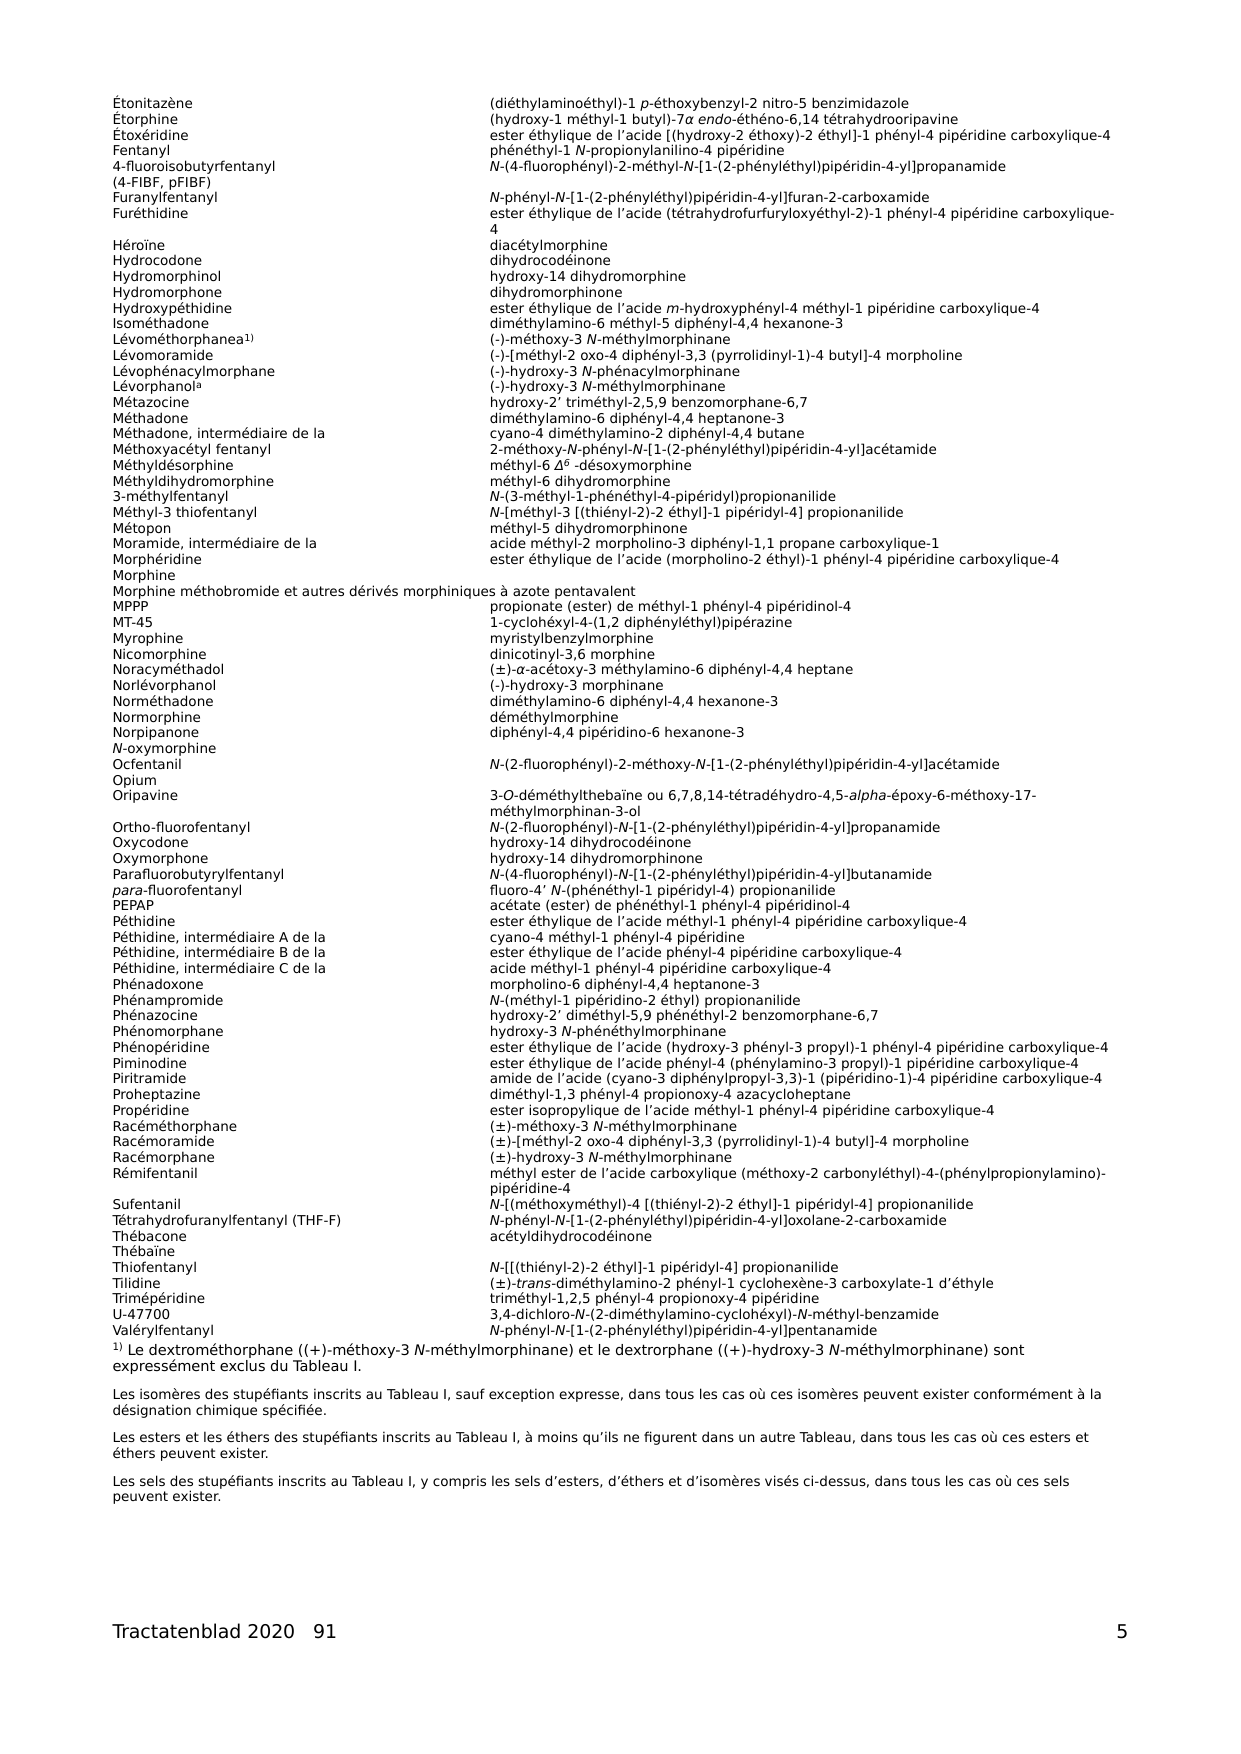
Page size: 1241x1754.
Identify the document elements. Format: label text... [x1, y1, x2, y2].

table_cell 2-méthoxy-N-phényl-N-[1-(2-phényléthyl)pipéridin-4-yl]acétamide [484, 442, 1128, 458]
table_cell Méthadone, intermédiaire de la [112, 426, 483, 442]
table_cell N-[[(thiényl-2)-2 éthyl]-1 pipéridyl-4] propionanilide [484, 1260, 1128, 1276]
table_cell N-(3-méthyl-1-phénéthyl-4-pipéridyl)propionanilide [484, 489, 1128, 505]
table_cell Phénazocine [112, 1008, 483, 1024]
table_cell ester éthylique de l’acide (tétrahydrofurfuryloxyéthyl-2)-1 phényl-4 pipéridine carboxylique-4 [484, 206, 1128, 237]
table_cell (-)-hydroxy-3 N-phénacylmorphinane [484, 363, 1128, 379]
table_cell 1) Le dextrométhorphane ((+)-méthoxy-3 N-méthylmorphinane) et le dextrorphane ((+)-hydroxy-3 N-méthylmorphinane) sont expressément exclus du Tableau I. Les isomères des stupéfiants inscrits au Tableau I, sauf exception expresse, dans tous les cas où ces isomères peuvent exister conformément à la désignation chimique spécifiée. Les esters et les éthers des stupéfiants inscrits au Tableau I, à moins qu’ils ne figurent dans un autre Tableau, dans tous les cas où ces esters et éthers peuvent exister. Les sels des stupéfiants inscrits au Tableau I, y compris les sels d’esters, d’éthers et d’isomères visés ci-dessus, dans tous les cas où ces sels peuvent exister. [112, 1339, 1128, 1505]
table_cell Piritramide [112, 1071, 483, 1087]
table_cell Méthadone [112, 411, 483, 426]
table_cell N-(4-fluorophényl)-N-[1-(2-phényléthyl)pipéridin-4-yl]butanamide [484, 867, 1128, 882]
table_cell (-)-[méthyl-2 oxo-4 diphényl-3,3 (pyrrolidinyl-1)-4 butyl]-4 morpholine [484, 348, 1128, 363]
table_cell Lévophénacylmorphane [112, 363, 483, 379]
table_cell 4-fluoroisobutyrfentanyl (4-FIBF, pFIBF) [112, 159, 483, 190]
table_cell N-(2-fluorophényl)-2-méthoxy-N-[1-(2-phényléthyl)pipéridin-4-yl]acétamide [484, 757, 1128, 772]
table_cell hydroxy-3 N-phénéthylmorphinane [484, 1024, 1128, 1040]
table_cell acide méthyl-2 morpholino-3 diphényl-1,1 propane carboxylique-1 [484, 536, 1128, 552]
table_cell MT-45 [112, 615, 483, 631]
table_cell diphényl-4,4 pipéridino-6 hexanone-3 [484, 725, 1128, 741]
table_cell N-(4-fluorophényl)-2-méthyl-N-[1-(2-phényléthyl)pipéridin-4-yl]propanamide [484, 159, 1128, 190]
table_cell Lévomoramide [112, 348, 483, 363]
table_cell Péthidine, intermédiaire B de la [112, 945, 483, 961]
table_cell Oxycodone [112, 835, 483, 851]
table_cell ester éthylique de l’acide phényl-4 pipéridine carboxylique-4 [484, 945, 1128, 961]
table_cell [484, 568, 1128, 583]
table_cell (±)-trans-diméthylamino-2 phényl-1 cyclohexène-3 carboxylate-1 d’éthyle [484, 1276, 1128, 1291]
table_cell (-)-hydroxy-3 morphinane [484, 678, 1128, 694]
table_cell (±)-méthoxy-3 N-méthylmorphinane [484, 1118, 1128, 1134]
table_cell 3-méthylfentanyl [112, 489, 483, 505]
table_cell (±)-α-acétoxy-3 méthylamino-6 diphényl-4,4 heptane [484, 662, 1128, 678]
table_cell N-(méthyl-1 pipéridino-2 éthyl) propionanilide [484, 993, 1128, 1008]
table_cell Méthyldésorphine [112, 458, 483, 473]
table_cell diméthylamino-6 méthyl-5 diphényl-4,4 hexanone-3 [484, 316, 1128, 332]
table_cell Étonitazène [112, 96, 483, 112]
table_cell Morphéridine [112, 552, 483, 568]
table_cell Noracyméthadol [112, 662, 483, 678]
table_cell Phénomorphane [112, 1024, 483, 1040]
table_cell acétyldihydrocodéinone [484, 1229, 1128, 1244]
table_cell N-phényl-N-[1-(2-phényléthyl)pipéridin-4-yl]pentanamide [484, 1323, 1128, 1338]
table_cell Morphine [112, 568, 483, 583]
table_cell Furanylfentanyl [112, 190, 483, 206]
table_cell fluoro-4’ N-(phénéthyl-1 pipéridyl-4) propionanilide [484, 883, 1128, 898]
table_cell Nicomorphine [112, 646, 483, 662]
table_cell ester éthylique de l’acide (hydroxy-3 phényl-3 propyl)-1 phényl-4 pipéridine carboxylique-4 [484, 1040, 1128, 1055]
table_cell ester éthylique de l’acide (morpholino-2 éthyl)-1 phényl-4 pipéridine carboxylique-4 [484, 552, 1128, 568]
table_cell [484, 1244, 1128, 1260]
table_cell Hydrocodone [112, 253, 483, 269]
table_cell [484, 772, 1128, 788]
table_cell Tétrahydrofuranylfentanyl (THF-F) [112, 1213, 483, 1228]
table_cell Ortho-fluorofentanyl [112, 820, 483, 835]
table_cell diacétylmorphine [484, 238, 1128, 253]
table_cell N-[(méthoxyméthyl)-4 [(thiényl-2)-2 éthyl]-1 pipéridyl-4] propionanilide [484, 1197, 1128, 1213]
table_cell Propéridine [112, 1103, 483, 1118]
table_cell Héroïne [112, 238, 483, 253]
table_cell Méthoxyacétyl fentanyl [112, 442, 483, 458]
table_cell Étoxéridine [112, 128, 483, 143]
table_cell Thiofentanyl [112, 1260, 483, 1276]
table_cell Thébaïne [112, 1244, 483, 1260]
table_cell méthyl-5 dihydromorphinone [484, 521, 1128, 536]
table_cell N-(2-fluorophényl)-N-[1-(2-phényléthyl)pipéridin-4-yl]propanamide [484, 820, 1128, 835]
table_cell hydroxy-2’ triméthyl-2,5,9 benzomorphane-6,7 [484, 395, 1128, 411]
table_cell Furéthidine [112, 206, 483, 237]
table_cell Piminodine [112, 1055, 483, 1071]
table_cell Morphine méthobromide et autres dérivés morphiniques à azote pentavalent [112, 584, 1128, 599]
table_cell morpholino-6 diphényl-4,4 heptanone-3 [484, 977, 1128, 992]
table_cell (hydroxy-1 méthyl-1 butyl)-7α endo-éthéno-6,14 tétrahydrooripavine [484, 112, 1128, 127]
table_cell hydroxy-14 dihydrocodéinone [484, 835, 1128, 851]
table_cell Péthidine, intermédiaire A de la [112, 930, 483, 945]
table_cell Norlévorphanol [112, 678, 483, 694]
table_cell Oxymorphone [112, 851, 483, 867]
table_cell Hydroxypéthidine [112, 300, 483, 316]
table_cell ester éthylique de l’acide méthyl-1 phényl-4 pipéridine carboxylique-4 [484, 914, 1128, 929]
table_cell Rémifentanil [112, 1166, 483, 1197]
table_cell PEPAP [112, 898, 483, 914]
table_cell dihydromorphinone [484, 285, 1128, 300]
table_cell dinicotinyl-3,6 morphine [484, 646, 1128, 662]
table_cell Racémoramide [112, 1134, 483, 1150]
table_cell Proheptazine [112, 1087, 483, 1103]
table_cell Sufentanil [112, 1197, 483, 1213]
table_cell Racéméthorphane [112, 1118, 483, 1134]
table_cell Méthyldihydromorphine [112, 474, 483, 489]
table_cell diméthylamino-6 diphényl-4,4 hexanone-3 [484, 694, 1128, 709]
table_cell acide méthyl-1 phényl-4 pipéridine carboxylique-4 [484, 961, 1128, 977]
table_cell Lévorphanola [112, 379, 483, 395]
table_cell (±)-hydroxy-3 N-méthylmorphinane [484, 1150, 1128, 1166]
table_cell N-phényl-N-[1-(2-phényléthyl)pipéridin-4-yl]oxolane-2-carboxamide [484, 1213, 1128, 1228]
table_cell Thébacone [112, 1229, 483, 1244]
table_cell N-phényl-N-[1-(2-phényléthyl)pipéridin-4-yl]furan-2-carboxamide [484, 190, 1128, 206]
table_cell Trimépéridine [112, 1291, 483, 1307]
table_cell Moramide, intermédiaire de la [112, 536, 483, 552]
table_cell diméthylamino-6 diphényl-4,4 heptanone-3 [484, 411, 1128, 426]
table_cell dihydrocodéinone [484, 253, 1128, 269]
table_cell ester éthylique de l’acide phényl-4 (phénylamino-3 propyl)-1 pipéridine carboxylique-4 [484, 1055, 1128, 1071]
table_cell Norpipanone [112, 725, 483, 741]
table_cell Tilidine [112, 1276, 483, 1291]
table_cell acétate (ester) de phénéthyl-1 phényl-4 pipéridinol-4 [484, 898, 1128, 914]
table_cell U-47700 [112, 1307, 483, 1323]
table_cell Phénampromide [112, 993, 483, 1008]
table_cell Parafluorobutyrylfentanyl [112, 867, 483, 882]
table_cell 3-O-déméthylthebaïne ou 6,7,8,14-tétradéhydro-4,5-alpha-époxy-6-méthoxy-17-méthylmorphinan-3-ol [484, 788, 1128, 819]
table_cell [484, 741, 1128, 757]
table_cell Métazocine [112, 395, 483, 411]
table_cell 3,4-dichloro-N-(2-diméthylamino-cyclohéxyl)-N-méthyl-benzamide [484, 1307, 1128, 1323]
table_cell Péthidine [112, 914, 483, 929]
table_cell para-fluorofentanyl [112, 883, 483, 898]
table_cell phénéthyl-1 N-propionylanilino-4 pipéridine [484, 143, 1128, 159]
table_cell Normorphine [112, 709, 483, 725]
table_cell (-)-méthoxy-3 N-méthylmorphinane [484, 332, 1128, 348]
table_cell triméthyl-1,2,5 phényl-4 propionoxy-4 pipéridine [484, 1291, 1128, 1307]
table_cell ester isopropylique de l’acide méthyl-1 phényl-4 pipéridine carboxylique-4 [484, 1103, 1128, 1118]
table_cell ester éthylique de l’acide [(hydroxy-2 éthoxy)-2 éthyl]-1 phényl-4 pipéridine carboxylique-4 [484, 128, 1128, 143]
table_cell hydroxy-14 dihydromorphine [484, 269, 1128, 285]
table_cell Ocfentanil [112, 757, 483, 772]
table_cell MPPP [112, 599, 483, 615]
table_cell Phénadoxone [112, 977, 483, 992]
table_cell (-)-hydroxy-3 N-méthylmorphinane [484, 379, 1128, 395]
table_cell N-oxymorphine [112, 741, 483, 757]
table_cell Norméthadone [112, 694, 483, 709]
table_cell Phénopéridine [112, 1040, 483, 1055]
table_cell diméthyl-1,3 phényl-4 propionoxy-4 azacycloheptane [484, 1087, 1128, 1103]
table_cell Valérylfentanyl [112, 1323, 483, 1338]
table_cell amide de l’acide (cyano-3 diphénylpropyl-3,3)-1 (pipéridino-1)-4 pipéridine carboxylique-4 [484, 1071, 1128, 1087]
table_cell Opium [112, 772, 483, 788]
table_cell Étorphine [112, 112, 483, 127]
table_cell Méthyl-3 thiofentanyl [112, 505, 483, 521]
table_cell (±)-[méthyl-2 oxo-4 diphényl-3,3 (pyrrolidinyl-1)-4 butyl]-4 morpholine [484, 1134, 1128, 1150]
table_cell Métopon [112, 521, 483, 536]
table_cell Isométhadone [112, 316, 483, 332]
table_cell Lévométhorphanea1) [112, 332, 483, 348]
table_cell 1-cyclohéxyl-4-(1,2 diphényléthyl)pipérazine [484, 615, 1128, 631]
table_cell méthyl-6 Δ6 -désoxymorphine [484, 458, 1128, 473]
table_cell propionate (ester) de méthyl-1 phényl-4 pipéridinol-4 [484, 599, 1128, 615]
table_cell cyano-4 diméthylamino-2 diphényl-4,4 butane [484, 426, 1128, 442]
table_cell Péthidine, intermédiaire C de la [112, 961, 483, 977]
table_cell N-[méthyl-3 [(thiényl-2)-2 éthyl]-1 pipéridyl-4] propionanilide [484, 505, 1128, 521]
table_cell ester éthylique de l’acide m-hydroxyphényl-4 méthyl-1 pipéridine carboxylique-4 [484, 300, 1128, 316]
table_cell Hydromorphinol [112, 269, 483, 285]
table_cell Myrophine [112, 631, 483, 646]
table_cell méthyl-6 dihydromorphine [484, 474, 1128, 489]
table_cell déméthylmorphine [484, 709, 1128, 725]
table_cell Oripavine [112, 788, 483, 819]
table_cell méthyl ester de l’acide carboxylique (méthoxy-2 carbonyléthyl)-4-(phénylpropionylamino)-pipéridine-4 [484, 1166, 1128, 1197]
table_cell (diéthylaminoéthyl)-1 p-éthoxybenzyl-2 nitro-5 benzimidazole [484, 96, 1128, 112]
table_cell hydroxy-2’ diméthyl-5,9 phénéthyl-2 benzomorphane-6,7 [484, 1008, 1128, 1024]
table_cell Fentanyl [112, 143, 483, 159]
table_cell cyano-4 méthyl-1 phényl-4 pipéridine [484, 930, 1128, 945]
table_cell Hydromorphone [112, 285, 483, 300]
table_cell Racémorphane [112, 1150, 483, 1166]
table_cell hydroxy-14 dihydromorphinone [484, 851, 1128, 867]
table_cell myristylbenzylmorphine [484, 631, 1128, 646]
